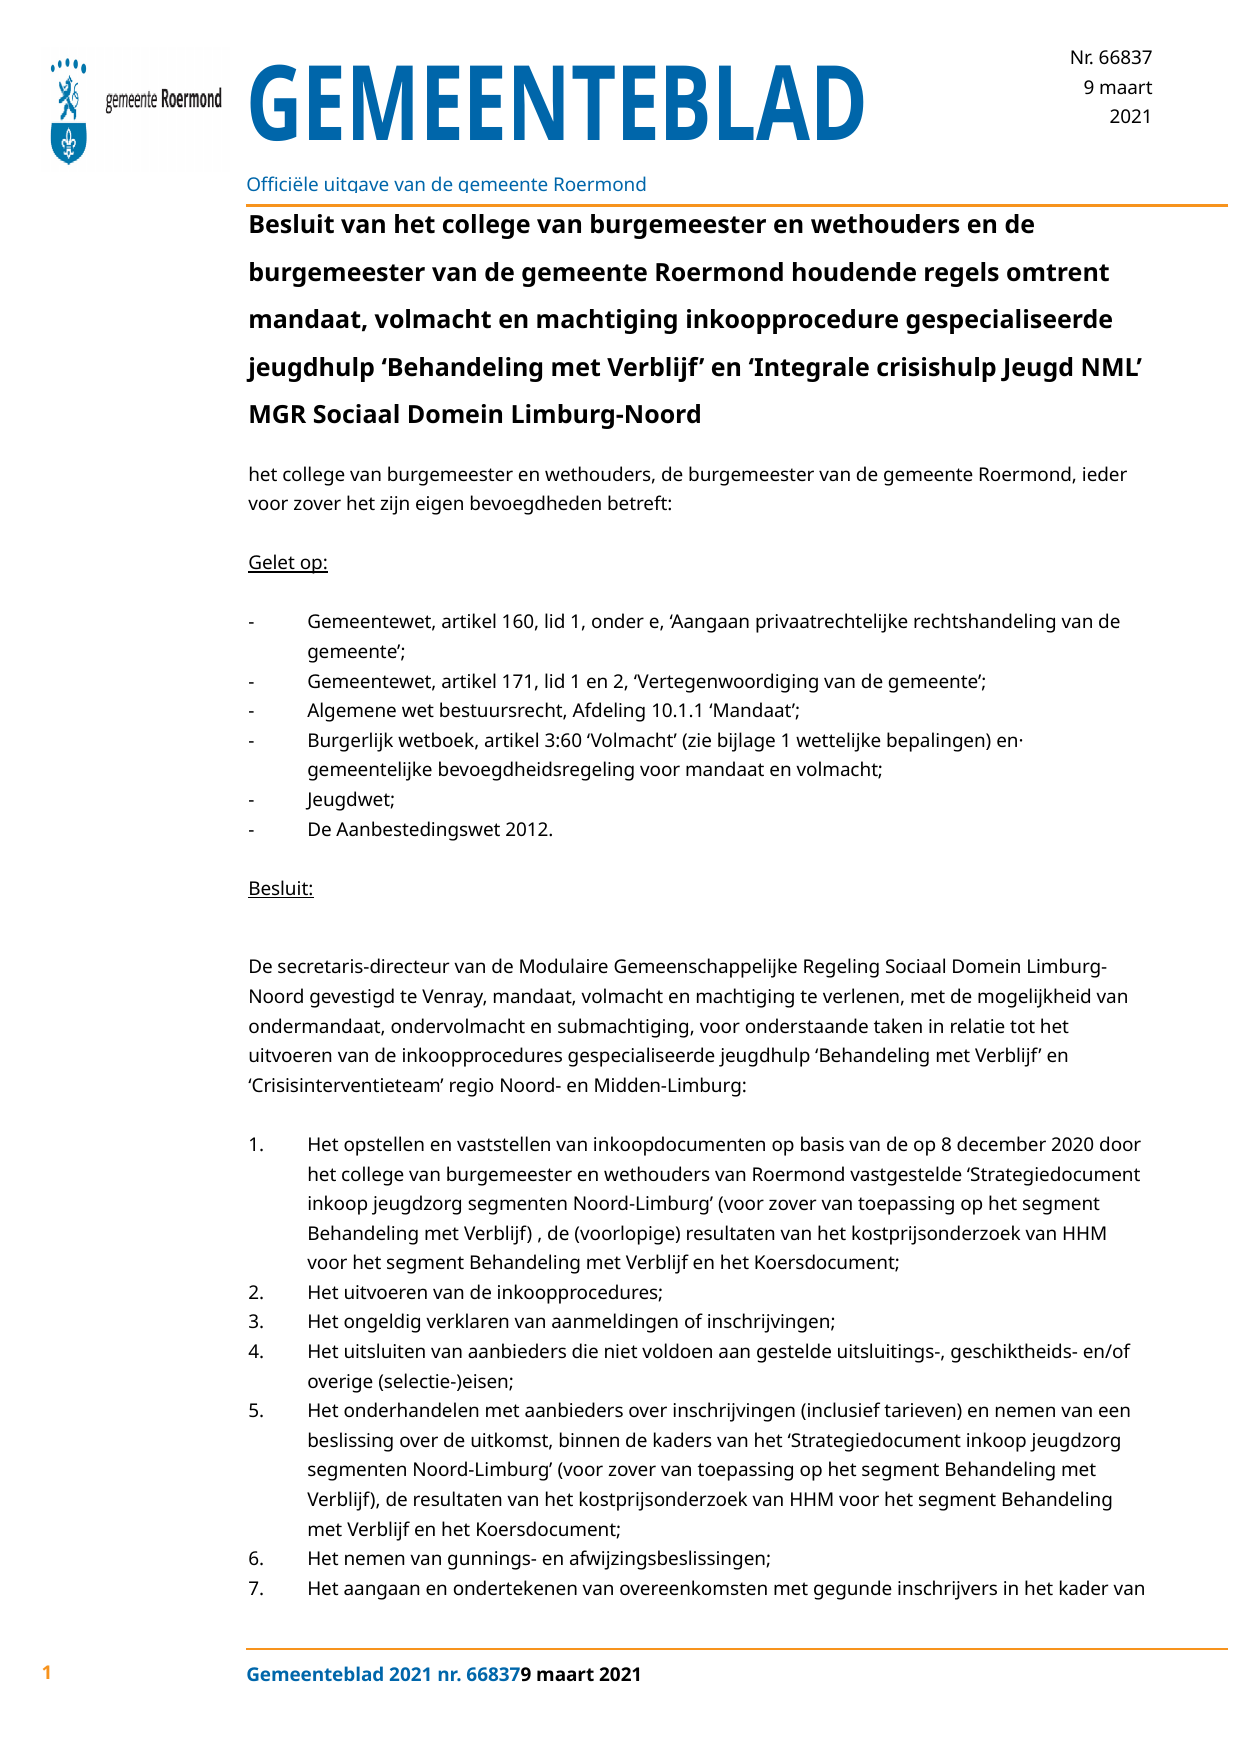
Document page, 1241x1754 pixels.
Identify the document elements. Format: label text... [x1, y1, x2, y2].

list Het uitvoeren van de inkoopprocedures; [248, 1279, 1152, 1305]
list Gemeentewet, artikel 160, lid 1, onder e, ‘Aangaan privaatrechtelijke rechtshandeling van de gemeente’; [248, 609, 1152, 664]
list Burgerlijk wetboek, artikel 3:60 ‘Volmacht’ (zie bijlage 1 wettelijke bepalingen) en· gemeentelijke bevoegdheidsregeling voor mandaat en volmacht; [248, 727, 1152, 782]
list Het ongeldig verklaren van aanmeldingen of inschrijvingen; [248, 1309, 1152, 1334]
list Het onderhandelen met aanbieders over inschrijvingen (inclusief tarieven) en nemen van een beslissing over de uitkomst, binnen de kaders van het ‘Strategiedocument inkoop jeugdzorg segmenten Noord-Limburg’ (voor zover van toepassing op het segment Behandeling met Verblijf), de resultaten van het kostprijsonderzoek van HHM voor het segment Behandeling met Verblijf en het Koersdocument; [248, 1397, 1152, 1542]
list De Aanbestedingswet 2012. [248, 816, 1152, 841]
text De secretaris-directeur van de Modulaire Gemeenschappelijke Regeling Sociaal Domein Limburg-Noord gevestigd te Venray, mandaat, volmacht en machtiging te verlenen, met de mogelijkheid van ondermandaat, ondervolmacht en submachtiging, voor onderstaande taken in relatie tot het uitvoeren van de inkoopprocedures gespecialiseerde jeugdhulp ‘Behandeling met Verblijf’ en ‘Crisisinterventieteam’ regio Noord- en Midden-Limburg: [248, 954, 1152, 1098]
text Besluit van het college van burgemeester en wethouders en de burgemeester van de gemeente Roermond houdende regels omtrent mandaat, volmacht en machtiging inkoopprocedure gespecialiseerde jeugdhulp ‘Behandeling met Verblijf’ en ‘Integrale crisishulp Jeugd NML’ MGR Sociaal Domein Limburg-Noord [248, 207, 1152, 431]
text Besluit: [248, 875, 1152, 901]
list Het nemen van gunnings- en afwijzingsbeslissingen; [248, 1545, 1152, 1571]
list Het aangaan en ondertekenen van overeenkomsten met gegunde inschrijvers in het kader van [248, 1575, 1152, 1601]
picture [41, 47, 231, 172]
list Gemeentewet, artikel 171, lid 1 en 2, ‘Vertegenwoordiging van de gemeente’; [248, 668, 1152, 693]
list Jeugdwet; [248, 786, 1152, 812]
list Algemene wet bestuursrecht, Afdeling 10.1.1 ‘Mandaat’; [248, 697, 1152, 723]
text het college van burgemeester en wethouders, de burgemeester van de gemeente Roermond, ieder voor zover het zijn eigen bevoegdheden betreft: [248, 461, 1152, 516]
list Het uitsluiten van aanbieders die niet voldoen aan gestelde uitsluitings-, geschiktheids- en/of overige (selectie-)eisen; [248, 1338, 1152, 1394]
list Het opstellen en vaststellen van inkoopdocumenten op basis van de op 8 december 2020 door het college van burgemeester en wethouders van Roermond vastgestelde ‘Strategiedocument inkoop jeugdzorg segmenten Noord-Limburg’ (voor zover van toepassing op het segment Behandeling met Verblijf) , de (voorlopige) resultaten van het kostprijsonderzoek van HHM voor het segment Behandeling met Verblijf en het Koersdocument; [248, 1131, 1152, 1275]
text Gelet op: [248, 549, 1152, 575]
